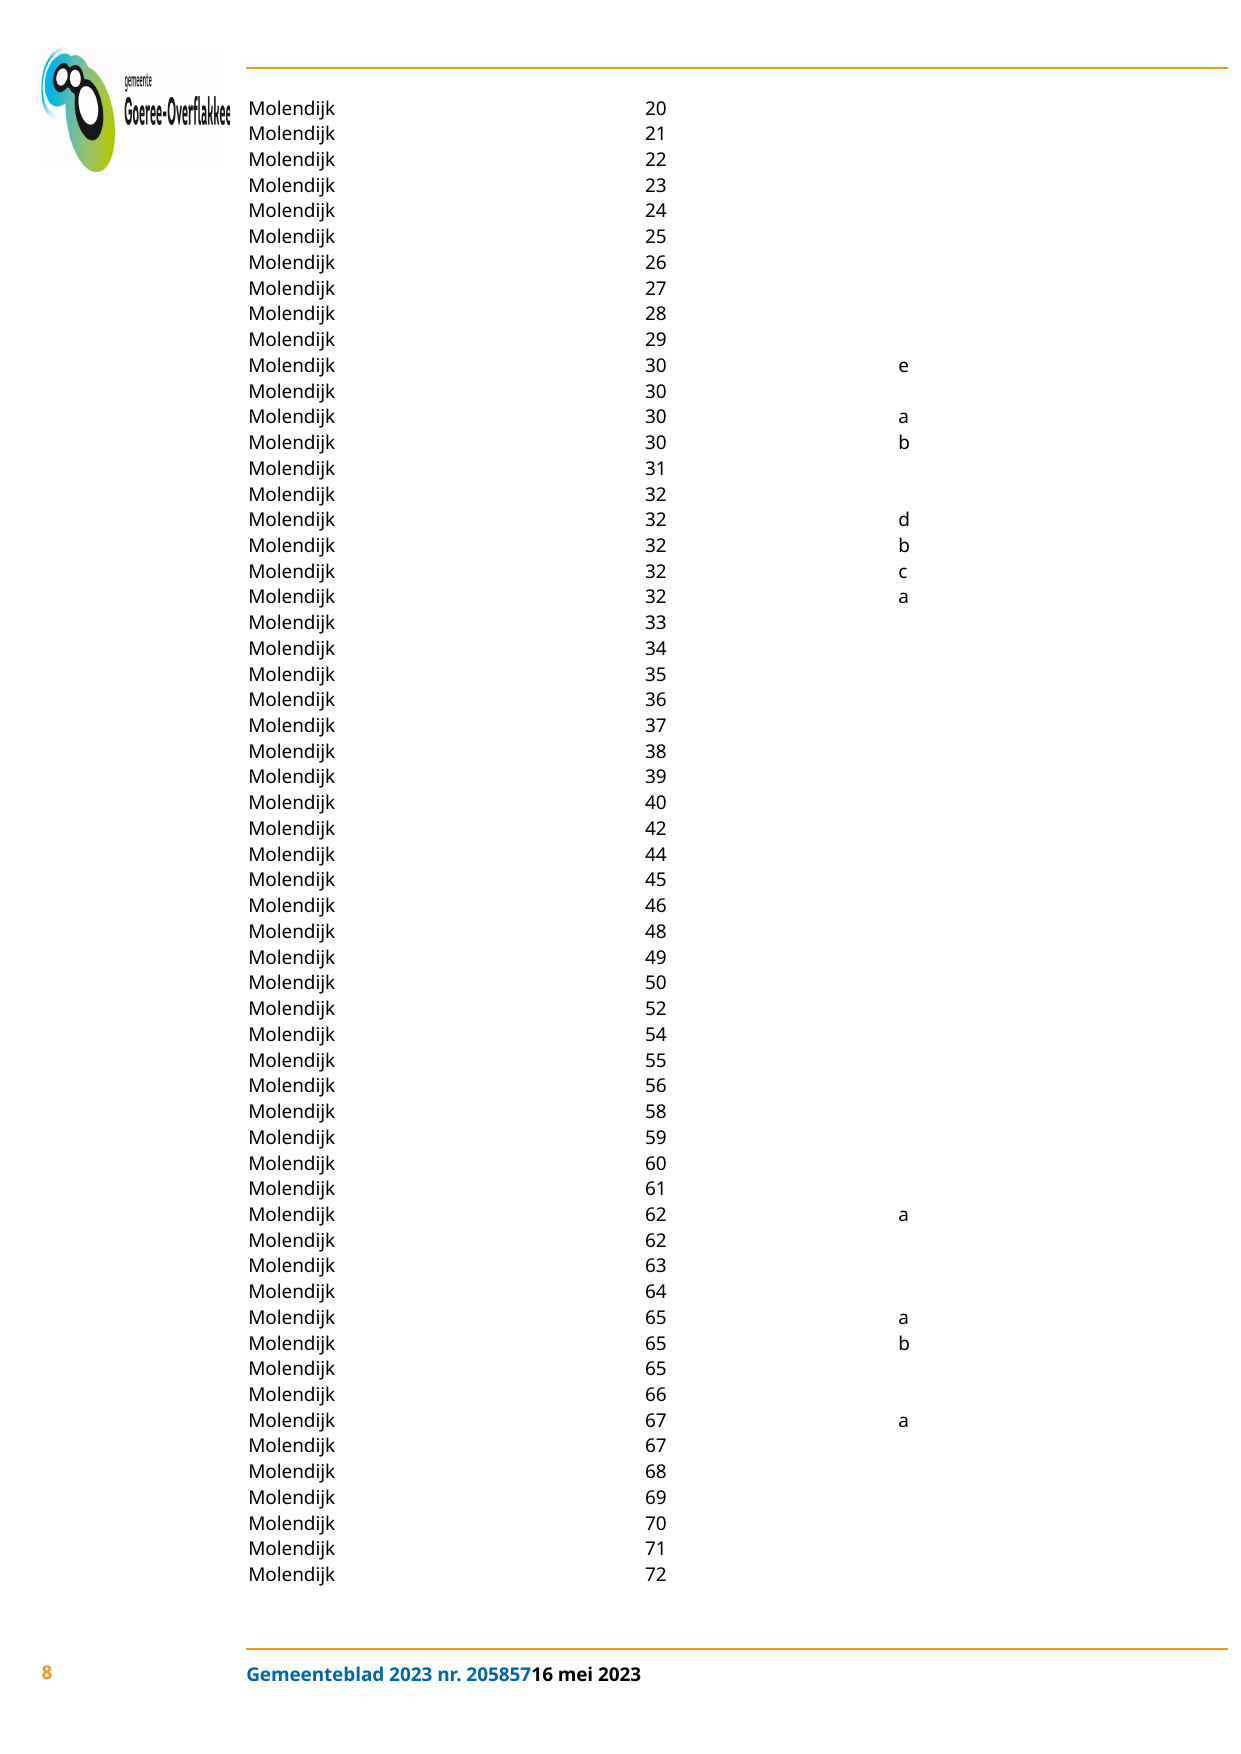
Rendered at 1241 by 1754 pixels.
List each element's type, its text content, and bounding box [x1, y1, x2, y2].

table_cell 31 [645, 455, 898, 481]
table_cell c [898, 558, 1152, 584]
table_cell 30 [645, 429, 898, 455]
table_cell 26 [645, 249, 898, 275]
table_cell [898, 635, 1152, 661]
table_cell Molendijk [248, 224, 645, 249]
table_cell 20 [645, 95, 898, 121]
table_cell Molendijk [248, 1175, 645, 1201]
table_cell 36 [645, 687, 898, 712]
table_cell 21 [645, 121, 898, 146]
table_cell [898, 815, 1152, 841]
table_cell [898, 1253, 1152, 1278]
table_cell [898, 455, 1152, 481]
table_cell [898, 738, 1152, 764]
table_cell b [898, 429, 1152, 455]
table_cell Molendijk [248, 532, 645, 558]
table_cell 64 [645, 1278, 898, 1304]
table_cell 65 [645, 1304, 898, 1330]
table_cell Molendijk [248, 995, 645, 1021]
table_cell 67 [645, 1433, 898, 1458]
table_cell 45 [645, 867, 898, 892]
table_cell [898, 1433, 1152, 1458]
table_cell 44 [645, 841, 898, 867]
table_cell 69 [645, 1484, 898, 1510]
table_cell 30 [645, 352, 898, 378]
table_cell [898, 275, 1152, 301]
table_cell Molendijk [248, 764, 645, 789]
table_cell Molendijk [248, 584, 645, 609]
table_cell [898, 326, 1152, 352]
table_cell Molendijk [248, 712, 645, 738]
table_cell 38 [645, 738, 898, 764]
table_cell Molendijk [248, 1098, 645, 1124]
table_cell Molendijk [248, 609, 645, 635]
table_cell [898, 1124, 1152, 1150]
table_cell d [898, 506, 1152, 532]
table_cell [898, 249, 1152, 275]
table_cell 33 [645, 609, 898, 635]
table_cell Molendijk [248, 1433, 645, 1458]
table_cell [898, 1484, 1152, 1510]
table_cell 34 [645, 635, 898, 661]
table_cell Molendijk [248, 95, 645, 121]
table_cell 32 [645, 506, 898, 532]
table_cell Molendijk [248, 738, 645, 764]
table_cell 35 [645, 661, 898, 687]
table_cell 39 [645, 764, 898, 789]
table_cell [898, 841, 1152, 867]
table_cell 40 [645, 790, 898, 815]
table_cell [898, 944, 1152, 969]
table_cell 27 [645, 275, 898, 301]
table_cell Molendijk [248, 1150, 645, 1175]
table_cell [898, 1278, 1152, 1304]
table_cell Molendijk [248, 1047, 645, 1072]
table_cell 32 [645, 481, 898, 506]
table_cell Molendijk [248, 1253, 645, 1278]
table_cell 65 [645, 1330, 898, 1356]
table_cell 42 [645, 815, 898, 841]
table_cell [898, 481, 1152, 506]
table_cell [898, 1175, 1152, 1201]
table_cell Molendijk [248, 687, 645, 712]
table_cell 70 [645, 1510, 898, 1536]
table_cell 71 [645, 1536, 898, 1561]
table_cell Molendijk [248, 1510, 645, 1536]
table_cell Molendijk [248, 918, 645, 944]
table_cell 65 [645, 1356, 898, 1381]
table_cell 50 [645, 970, 898, 995]
table_cell 32 [645, 558, 898, 584]
table_cell [898, 893, 1152, 918]
table_cell Molendijk [248, 790, 645, 815]
table_cell [898, 1047, 1152, 1072]
table_cell Molendijk [248, 506, 645, 532]
table_cell Molendijk [248, 635, 645, 661]
table_cell [898, 918, 1152, 944]
table_cell [898, 1561, 1152, 1587]
table_cell Molendijk [248, 558, 645, 584]
table_cell [898, 1150, 1152, 1175]
table_cell 62 [645, 1201, 898, 1227]
table_cell 46 [645, 893, 898, 918]
table_cell 60 [645, 1150, 898, 1175]
table_cell a [898, 584, 1152, 609]
table_cell Molendijk [248, 1407, 645, 1433]
table_cell Molendijk [248, 1073, 645, 1098]
table_cell Molendijk [248, 455, 645, 481]
table_cell Molendijk [248, 146, 645, 172]
table_cell Molendijk [248, 815, 645, 841]
table_cell Molendijk [248, 1459, 645, 1484]
table_cell b [898, 532, 1152, 558]
table_cell a [898, 404, 1152, 429]
table_cell 67 [645, 1407, 898, 1433]
table_cell [898, 1459, 1152, 1484]
table_cell [898, 712, 1152, 738]
table_cell 30 [645, 378, 898, 403]
table_cell 62 [645, 1227, 898, 1253]
table_cell 54 [645, 1021, 898, 1047]
table_cell Molendijk [248, 301, 645, 326]
table_cell [898, 95, 1152, 121]
table_cell [898, 301, 1152, 326]
picture [41, 47, 231, 172]
table_cell [898, 1381, 1152, 1407]
table_cell Molendijk [248, 352, 645, 378]
table_cell Molendijk [248, 841, 645, 867]
table_cell 32 [645, 584, 898, 609]
table_cell a [898, 1201, 1152, 1227]
table_cell Molendijk [248, 378, 645, 403]
table_cell Molendijk [248, 1201, 645, 1227]
table_cell Molendijk [248, 326, 645, 352]
table_cell Molendijk [248, 172, 645, 198]
table_cell Molendijk [248, 944, 645, 969]
table_cell 55 [645, 1047, 898, 1072]
table_cell [898, 224, 1152, 249]
table_cell 63 [645, 1253, 898, 1278]
table_cell [898, 172, 1152, 198]
table_cell [898, 609, 1152, 635]
table_cell [898, 198, 1152, 223]
table_cell b [898, 1330, 1152, 1356]
table_cell 61 [645, 1175, 898, 1201]
table_cell Molendijk [248, 661, 645, 687]
table_cell [898, 661, 1152, 687]
table_cell [898, 1073, 1152, 1098]
table_cell Molendijk [248, 867, 645, 892]
table_cell 59 [645, 1124, 898, 1150]
table_cell 66 [645, 1381, 898, 1407]
table_cell [898, 1227, 1152, 1253]
table_cell [898, 1356, 1152, 1381]
table_cell 52 [645, 995, 898, 1021]
table_cell a [898, 1304, 1152, 1330]
table_cell 29 [645, 326, 898, 352]
table_cell 25 [645, 224, 898, 249]
table_cell [898, 790, 1152, 815]
table_cell Molendijk [248, 429, 645, 455]
table_cell 58 [645, 1098, 898, 1124]
table_cell 28 [645, 301, 898, 326]
table_cell 32 [645, 532, 898, 558]
table_cell Molendijk [248, 1561, 645, 1587]
table_cell 49 [645, 944, 898, 969]
table_cell [898, 121, 1152, 146]
table_cell 24 [645, 198, 898, 223]
table_cell Molendijk [248, 893, 645, 918]
table_cell [898, 1098, 1152, 1124]
table_cell 22 [645, 146, 898, 172]
table_cell Molendijk [248, 1278, 645, 1304]
table_cell Molendijk [248, 1124, 645, 1150]
table_cell Molendijk [248, 404, 645, 429]
table_cell [898, 764, 1152, 789]
table_cell [898, 1021, 1152, 1047]
table_cell 23 [645, 172, 898, 198]
table_cell Molendijk [248, 481, 645, 506]
table_cell [898, 970, 1152, 995]
table_cell Molendijk [248, 275, 645, 301]
table_cell e [898, 352, 1152, 378]
table_cell Molendijk [248, 1227, 645, 1253]
table_cell Molendijk [248, 249, 645, 275]
table_cell 56 [645, 1073, 898, 1098]
table_cell Molendijk [248, 970, 645, 995]
table_cell [898, 378, 1152, 403]
table_cell Molendijk [248, 1304, 645, 1330]
table_cell Molendijk [248, 1021, 645, 1047]
table_cell [898, 1536, 1152, 1561]
table_cell Molendijk [248, 1536, 645, 1561]
table_cell Molendijk [248, 1330, 645, 1356]
table_cell Molendijk [248, 1381, 645, 1407]
table_cell a [898, 1407, 1152, 1433]
table_cell 68 [645, 1459, 898, 1484]
table_cell [898, 995, 1152, 1021]
table_cell Molendijk [248, 1356, 645, 1381]
table_cell 30 [645, 404, 898, 429]
table_cell 72 [645, 1561, 898, 1587]
table_cell [898, 687, 1152, 712]
table_cell 37 [645, 712, 898, 738]
table_cell [898, 146, 1152, 172]
table_cell Molendijk [248, 1484, 645, 1510]
table_cell 48 [645, 918, 898, 944]
table_cell Molendijk [248, 198, 645, 223]
table_cell [898, 867, 1152, 892]
table_cell Molendijk [248, 121, 645, 146]
table_cell [898, 1510, 1152, 1536]
